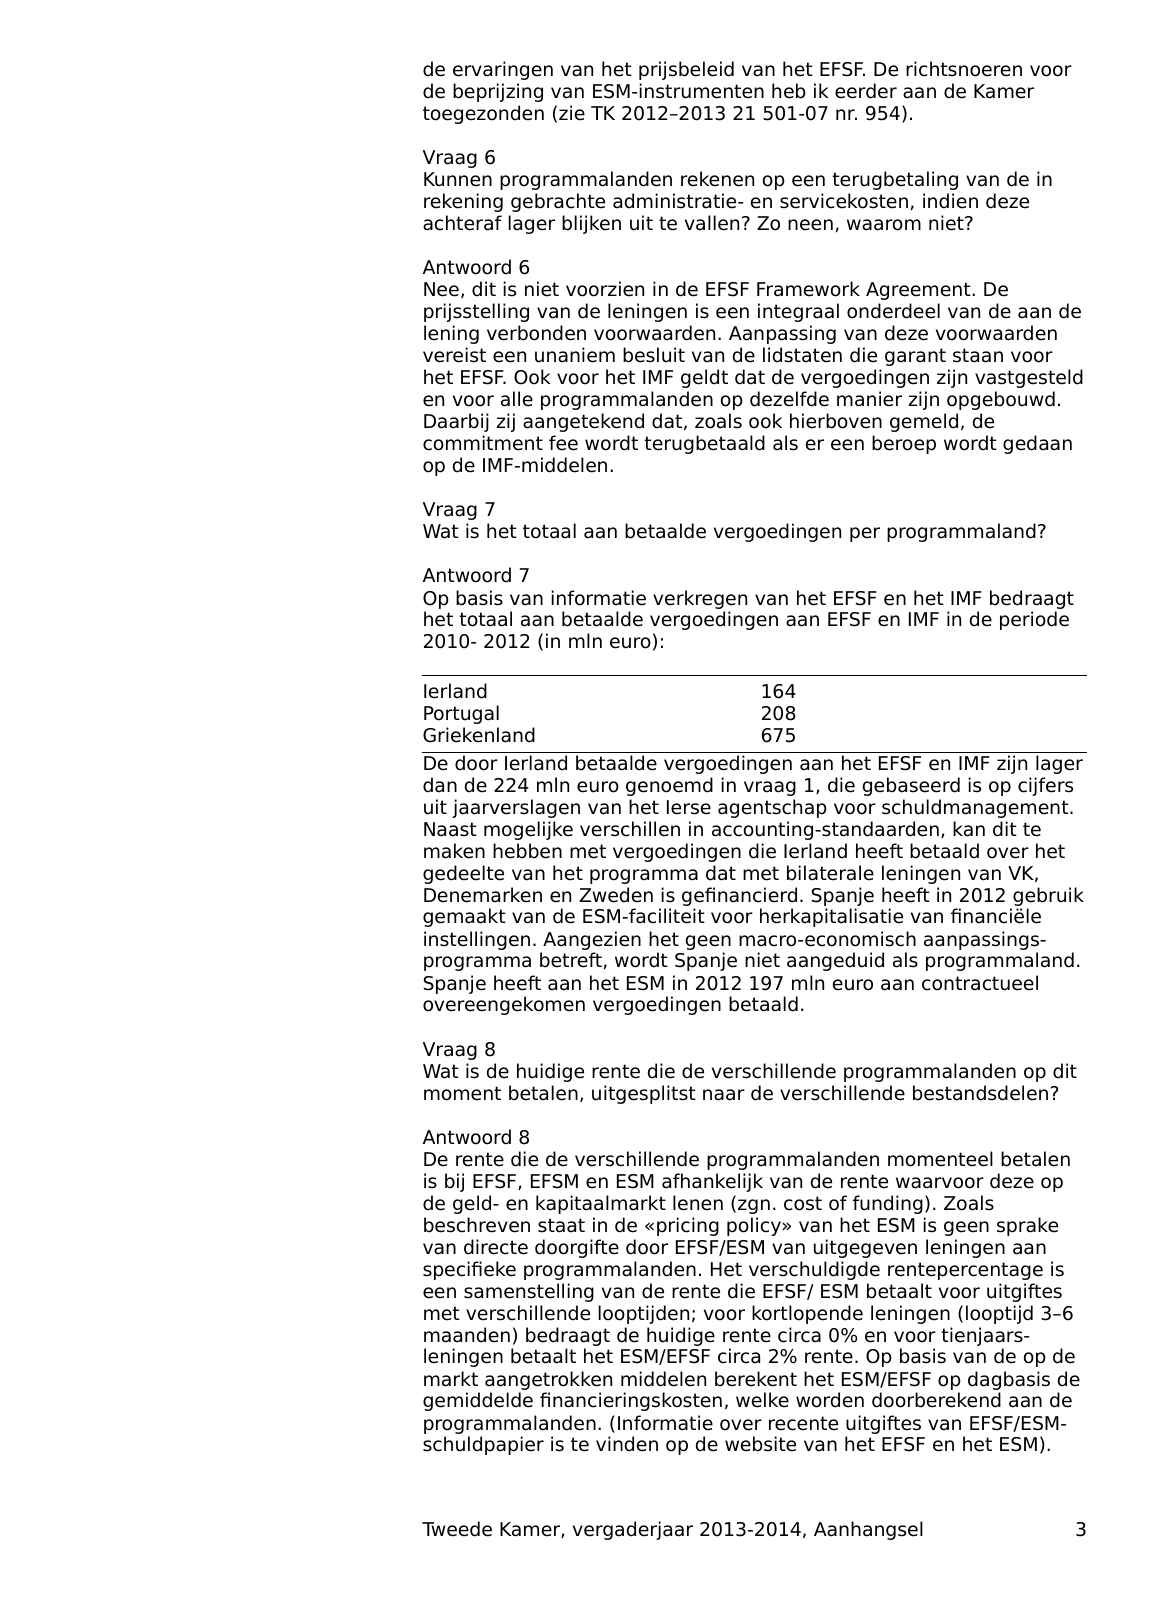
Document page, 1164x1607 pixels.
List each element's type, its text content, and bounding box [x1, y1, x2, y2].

text Antwoord 6 [422, 257, 1087, 279]
text Vraag 8 [422, 1038, 1087, 1061]
table_cell Griekenland [422, 725, 754, 752]
text Wat is de huidige rente die de verschillende programmalanden op dit moment betalen, uitgesplitst naar de verschillende bestandsdelen? [422, 1061, 1087, 1104]
table_header 164 [754, 676, 1087, 703]
text Kunnen programmalanden rekenen op een terugbetaling van de in rekening gebrachte administratie- en servicekosten, indien deze achteraf lager blijken uit te vallen? Zo neen, waarom niet? [422, 169, 1087, 235]
text de ervaringen van het prijsbeleid van het EFSF. De richtsnoeren voor de beprijzing van ESM-instrumenten heb ik eerder aan de Kamer toegezonden (zie TK 2012–2013 21 501-07 nr. 954). [422, 59, 1087, 125]
text De door Ierland betaalde vergoedingen aan het EFSF en IMF zijn lager dan de 224 mln euro genoemd in vraag 1, die gebaseerd is op cijfers uit jaarverslagen van het Ierse agentschap voor schuldmanagement. Naast mogelijke verschillen in accounting-standaarden, kan dit te maken hebben met vergoedingen die Ierland heeft betaald over het gedeelte van het programma dat met bilaterale leningen van VK, Denemarken en Zweden is gefinancierd. Spanje heeft in 2012 gebruik gemaakt van de ESM-faciliteit voor herkapitalisatie van financiële instellingen. Aangezien het geen macro-economisch aanpassings-programma betreft, wordt Spanje niet aangeduid als programmaland. Spanje heeft aan het ESM in 2012 197 mln euro aan contractueel overeengekomen vergoedingen betaald. [422, 753, 1087, 1016]
text Op basis van informatie verkregen van het EFSF en het IMF bedraagt het totaal aan betaalde vergoedingen aan EFSF en IMF in de periode 2010- 2012 (in mln euro): [422, 587, 1087, 653]
text Antwoord 8 [422, 1127, 1087, 1149]
text De rente die de verschillende programmalanden momenteel betalen is bij EFSF, EFSM en ESM afhankelijk van de rente waarvoor deze op de geld- en kapitaalmarkt lenen (zgn. cost of funding). Zoals beschreven staat in de «pricing policy» van het ESM is geen sprake van directe doorgifte door EFSF/ESM van uitgegeven leningen aan specifieke programmalanden. Het verschuldigde rentepercentage is een samenstelling van de rente die EFSF/ ESM betaalt voor uitgiftes met verschillende looptijden; voor kortlopende leningen (looptijd 3–6 maanden) bedraagt de huidige rente circa 0% en voor tienjaars-leningen betaalt het ESM/EFSF circa 2% rente. Op basis van de op de markt aangetrokken middelen berekent het ESM/EFSF op dagbasis de gemiddelde financieringskosten, welke worden doorberekend aan de programmalanden. (Informatie over recente uitgiftes van EFSF/ESM-schuldpapier is te vinden op de website van het EFSF en het ESM). [422, 1149, 1087, 1456]
text Nee, dit is niet voorzien in de EFSF Framework Agreement. De prijsstelling van de leningen is een integraal onderdeel van de aan de lening verbonden voorwaarden. Aanpassing van deze voorwaarden vereist een unaniem besluit van de lidstaten die garant staan voor het EFSF. Ook voor het IMF geldt dat de vergoedingen zijn vastgesteld en voor alle programmalanden op dezelfde manier zijn opgebouwd. Daarbij zij aangetekend dat, zoals ook hierboven gemeld, de commitment fee wordt terugbetaald als er een beroep wordt gedaan op de IMF-middelen. [422, 279, 1087, 477]
text Vraag 6 [422, 147, 1087, 169]
text Antwoord 7 [422, 565, 1087, 587]
table_cell Portugal [422, 703, 754, 725]
text Vraag 7 [422, 499, 1087, 521]
table_header Ierland [422, 676, 754, 703]
table_cell 675 [754, 725, 1087, 752]
table_cell 208 [754, 703, 1087, 725]
text Wat is het totaal aan betaalde vergoedingen per programmaland? [422, 521, 1087, 543]
